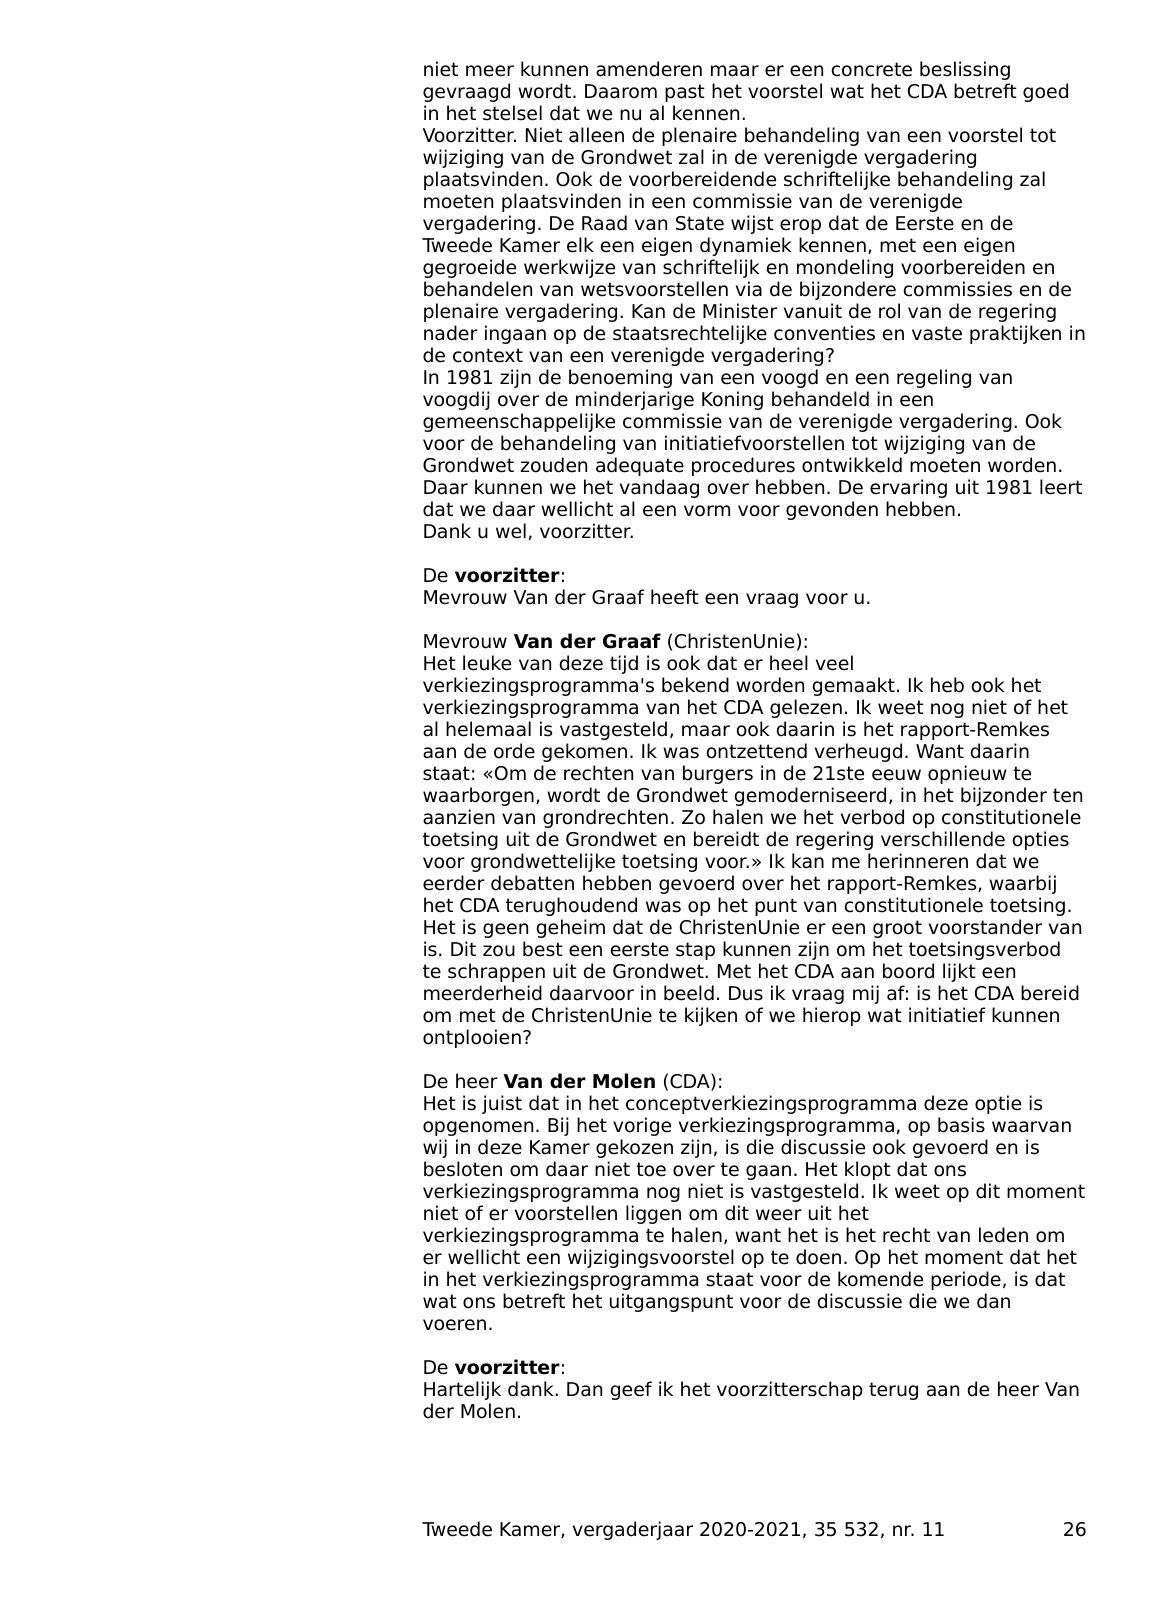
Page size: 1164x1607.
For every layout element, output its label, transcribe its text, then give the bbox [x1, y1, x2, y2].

text De heer Van der Molen (CDA): [422, 1071, 1087, 1093]
text Het leuke van deze tijd is ook dat er heel veel verkiezingsprogramma's bekend worden gemaakt. Ik heb ook het verkiezingsprogramma van het CDA gelezen. Ik weet nog niet of het al helemaal is vastgesteld, maar ook daarin is het rapport-Remkes aan de orde gekomen. Ik was ontzettend verheugd. Want daarin staat: «Om de rechten van burgers in de 21ste eeuw opnieuw te waarborgen, wordt de Grondwet gemoderniseerd, in het bijzonder ten aanzien van grondrechten. Zo halen we het verbod op constitutionele toetsing uit de Grondwet en bereidt de regering verschillende opties voor grondwettelijke toetsing voor.» Ik kan me herinneren dat we eerder debatten hebben gevoerd over het rapport-Remkes, waarbij het CDA terughoudend was op het punt van constitutionele toetsing. Het is geen geheim dat de ChristenUnie er een groot voorstander van is. Dit zou best een eerste stap kunnen zijn om het toetsingsverbod te schrappen uit de Grondwet. Met het CDA aan boord lijkt een meerderheid daarvoor in beeld. Dus ik vraag mij af: is het CDA bereid om met de ChristenUnie te kijken of we hierop wat initiatief kunnen ontplooien? [422, 653, 1087, 1048]
text Voorzitter. Niet alleen de plenaire behandeling van een voorstel tot wijziging van de Grondwet zal in de verenigde vergadering plaatsvinden. Ook de voorbereidende schriftelijke behandeling zal moeten plaatsvinden in een commissie van de verenigde vergadering. De Raad van State wijst erop dat de Eerste en de Tweede Kamer elk een eigen dynamiek kennen, met een eigen gegroeide werkwijze van schriftelijk en mondeling voorbereiden en behandelen van wetsvoorstellen via de bijzondere commissies en de plenaire vergadering. Kan de Minister vanuit de rol van de regering nader ingaan op de staatsrechtelijke conventies en vaste praktijken in de context van een verenigde vergadering? [422, 125, 1087, 367]
text De voorzitter: [422, 565, 1087, 587]
text Mevrouw Van der Graaf (ChristenUnie): [422, 631, 1087, 653]
text Hartelijk dank. Dan geef ik het voorzitterschap terug aan de heer Van der Molen. [422, 1379, 1087, 1423]
text Het is juist dat in het conceptverkiezingsprogramma deze optie is opgenomen. Bij het vorige verkiezingsprogramma, op basis waarvan wij in deze Kamer gekozen zijn, is die discussie ook gevoerd en is besloten om daar niet toe over te gaan. Het klopt dat ons verkiezingsprogramma nog niet is vastgesteld. Ik weet op dit moment niet of er voorstellen liggen om dit weer uit het verkiezingsprogramma te halen, want het is het recht van leden om er wellicht een wijzigingsvoorstel op te doen. Op het moment dat het in het verkiezingsprogramma staat voor de komende periode, is dat wat ons betreft het uitgangspunt voor de discussie die we dan voeren. [422, 1093, 1087, 1334]
text Mevrouw Van der Graaf heeft een vraag voor u. [422, 587, 1087, 609]
text niet meer kunnen amenderen maar er een concrete beslissing gevraagd wordt. Daarom past het voorstel wat het CDA betreft goed in het stelsel dat we nu al kennen. [422, 59, 1087, 125]
text Dank u wel, voorzitter. [422, 521, 1087, 543]
text In 1981 zijn de benoeming van een voogd en een regeling van voogdij over de minderjarige Koning behandeld in een gemeenschappelijke commissie van de verenigde vergadering. Ook voor de behandeling van initiatiefvoorstellen tot wijziging van de Grondwet zouden adequate procedures ontwikkeld moeten worden. Daar kunnen we het vandaag over hebben. De ervaring uit 1981 leert dat we daar wellicht al een vorm voor gevonden hebben. [422, 367, 1087, 521]
text De voorzitter: [422, 1357, 1087, 1379]
